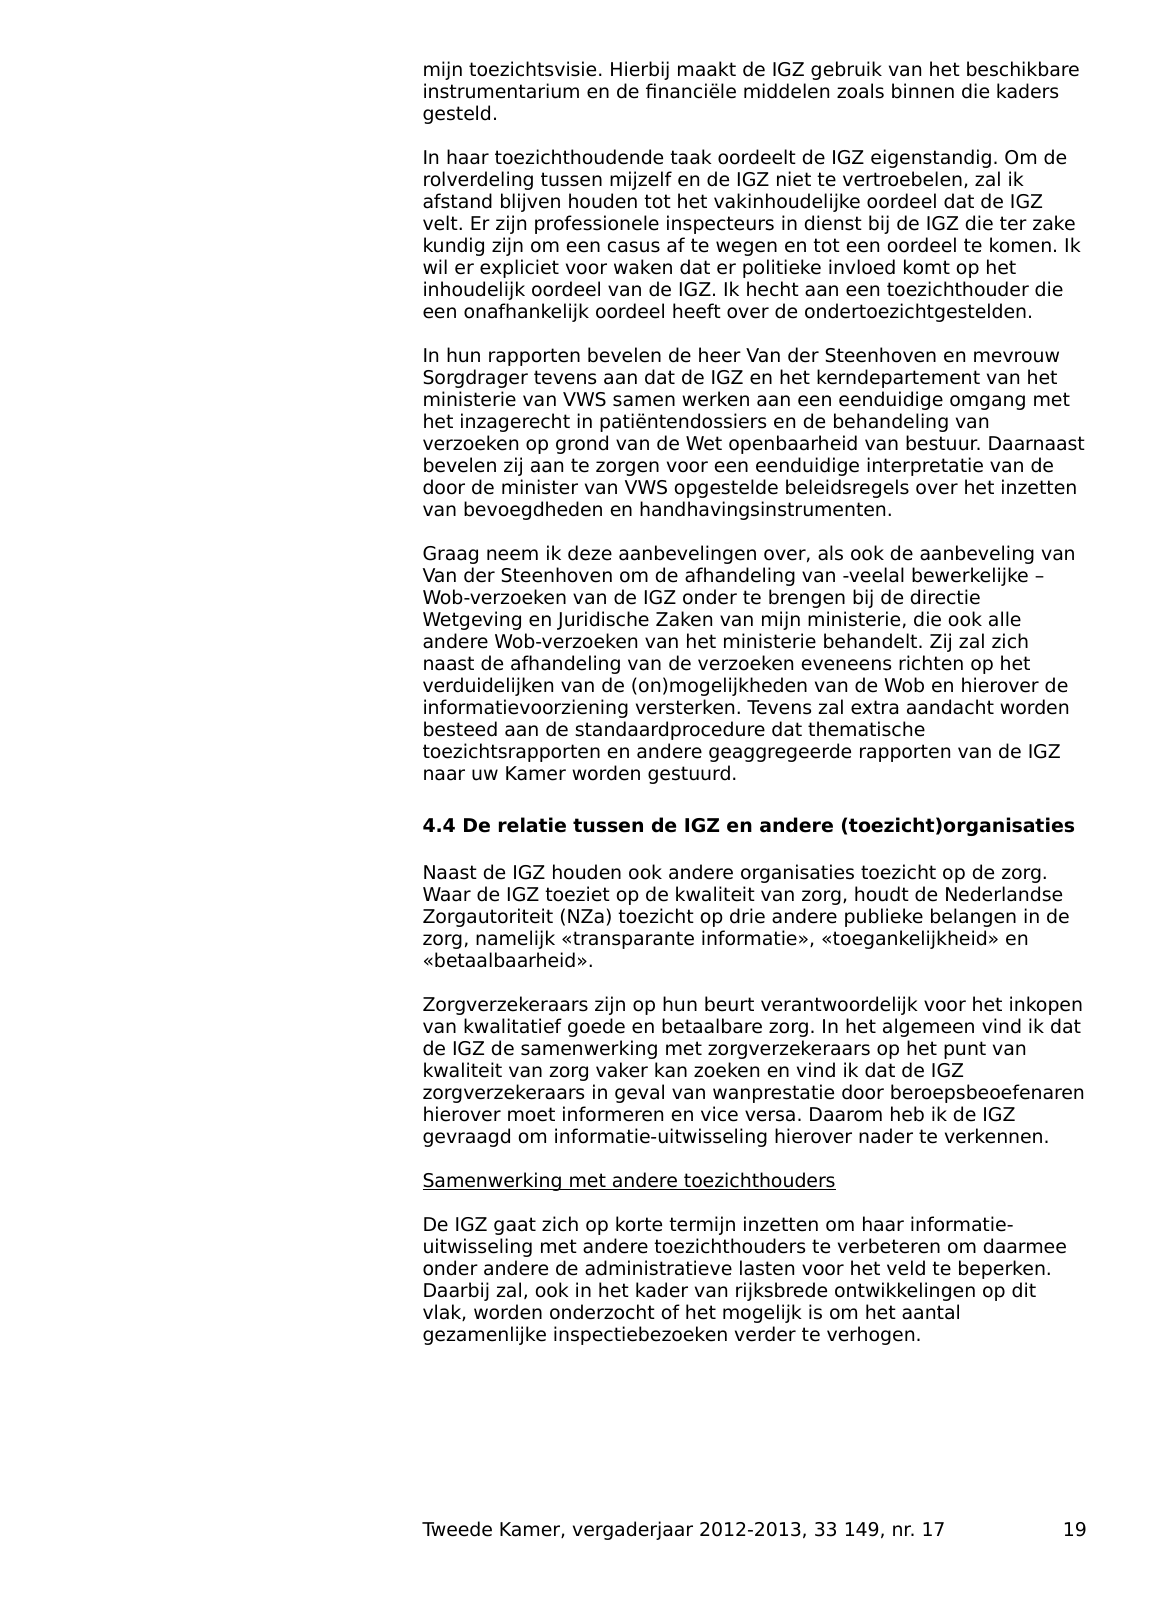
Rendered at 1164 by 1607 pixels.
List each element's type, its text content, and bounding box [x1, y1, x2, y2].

text Zorgverzekeraars zijn op hun beurt verantwoordelijk voor het inkopen van kwalitatief goede en betaalbare zorg. In het algemeen vind ik dat de IGZ de samenwerking met zorgverzekeraars op het punt van kwaliteit van zorg vaker kan zoeken en vind ik dat de IGZ zorgverzekeraars in geval van wanprestatie door beroepsbeoefenaren hierover moet informeren en vice versa. Daarom heb ik de IGZ gevraagd om informatie-uitwisseling hierover nader te verkennen. [422, 994, 1087, 1148]
text In hun rapporten bevelen de heer Van der Steenhoven en mevrouw Sorgdrager tevens aan dat de IGZ en het kerndepartement van het ministerie van VWS samen werken aan een eenduidige omgang met het inzagerecht in patiëntendossiers en de behandeling van verzoeken op grond van de Wet openbaarheid van bestuur. Daarnaast bevelen zij aan te zorgen voor een eenduidige interpretatie van de door de minister van VWS opgestelde beleidsregels over het inzetten van bevoegdheden en handhavingsinstrumenten. [422, 345, 1087, 521]
text De IGZ gaat zich op korte termijn inzetten om haar informatie-uitwisseling met andere toezichthouders te verbeteren om daarmee onder andere de administratieve lasten voor het veld te beperken. Daarbij zal, ook in het kader van rijksbrede ontwikkelingen op dit vlak, worden onderzocht of het mogelijk is om het aantal gezamenlijke inspectiebezoeken verder te verhogen. [422, 1214, 1087, 1346]
subtitle 4.4 De relatie tussen de IGZ en andere (toezicht)organisaties [422, 815, 1087, 837]
text Naast de IGZ houden ook andere organisaties toezicht op de zorg. Waar de IGZ toeziet op de kwaliteit van zorg, houdt de Nederlandse Zorgautoriteit (NZa) toezicht op drie andere publieke belangen in de zorg, namelijk «transparante informatie», «toegankelijkheid» en «betaalbaarheid». [422, 862, 1087, 972]
subtitle Samenwerking met andere toezichthouders [422, 1170, 1087, 1192]
text mijn toezichtsvisie. Hierbij maakt de IGZ gebruik van het beschikbare instrumentarium en de financiële middelen zoals binnen die kaders gesteld. [422, 59, 1087, 125]
text In haar toezichthoudende taak oordeelt de IGZ eigenstandig. Om de rolverdeling tussen mijzelf en de IGZ niet te vertroebelen, zal ik afstand blijven houden tot het vakinhoudelijke oordeel dat de IGZ velt. Er zijn professionele inspecteurs in dienst bij de IGZ die ter zake kundig zijn om een casus af te wegen en tot een oordeel te komen. Ik wil er expliciet voor waken dat er politieke invloed komt op het inhoudelijk oordeel van de IGZ. Ik hecht aan een toezichthouder die een onafhankelijk oordeel heeft over de ondertoezichtgestelden. [422, 147, 1087, 323]
text Graag neem ik deze aanbevelingen over, als ook de aanbeveling van Van der Steenhoven om de afhandeling van -veelal bewerkelijke – Wob-verzoeken van de IGZ onder te brengen bij de directie Wetgeving en Juridische Zaken van mijn ministerie, die ook alle andere Wob-verzoeken van het ministerie behandelt. Zij zal zich naast de afhandeling van de verzoeken eveneens richten op het verduidelijken van de (on)mogelijkheden van de Wob en hierover de informatievoorziening versterken. Tevens zal extra aandacht worden besteed aan de standaardprocedure dat thematische toezichtsrapporten en andere geaggregeerde rapporten van de IGZ naar uw Kamer worden gestuurd. [422, 543, 1087, 785]
